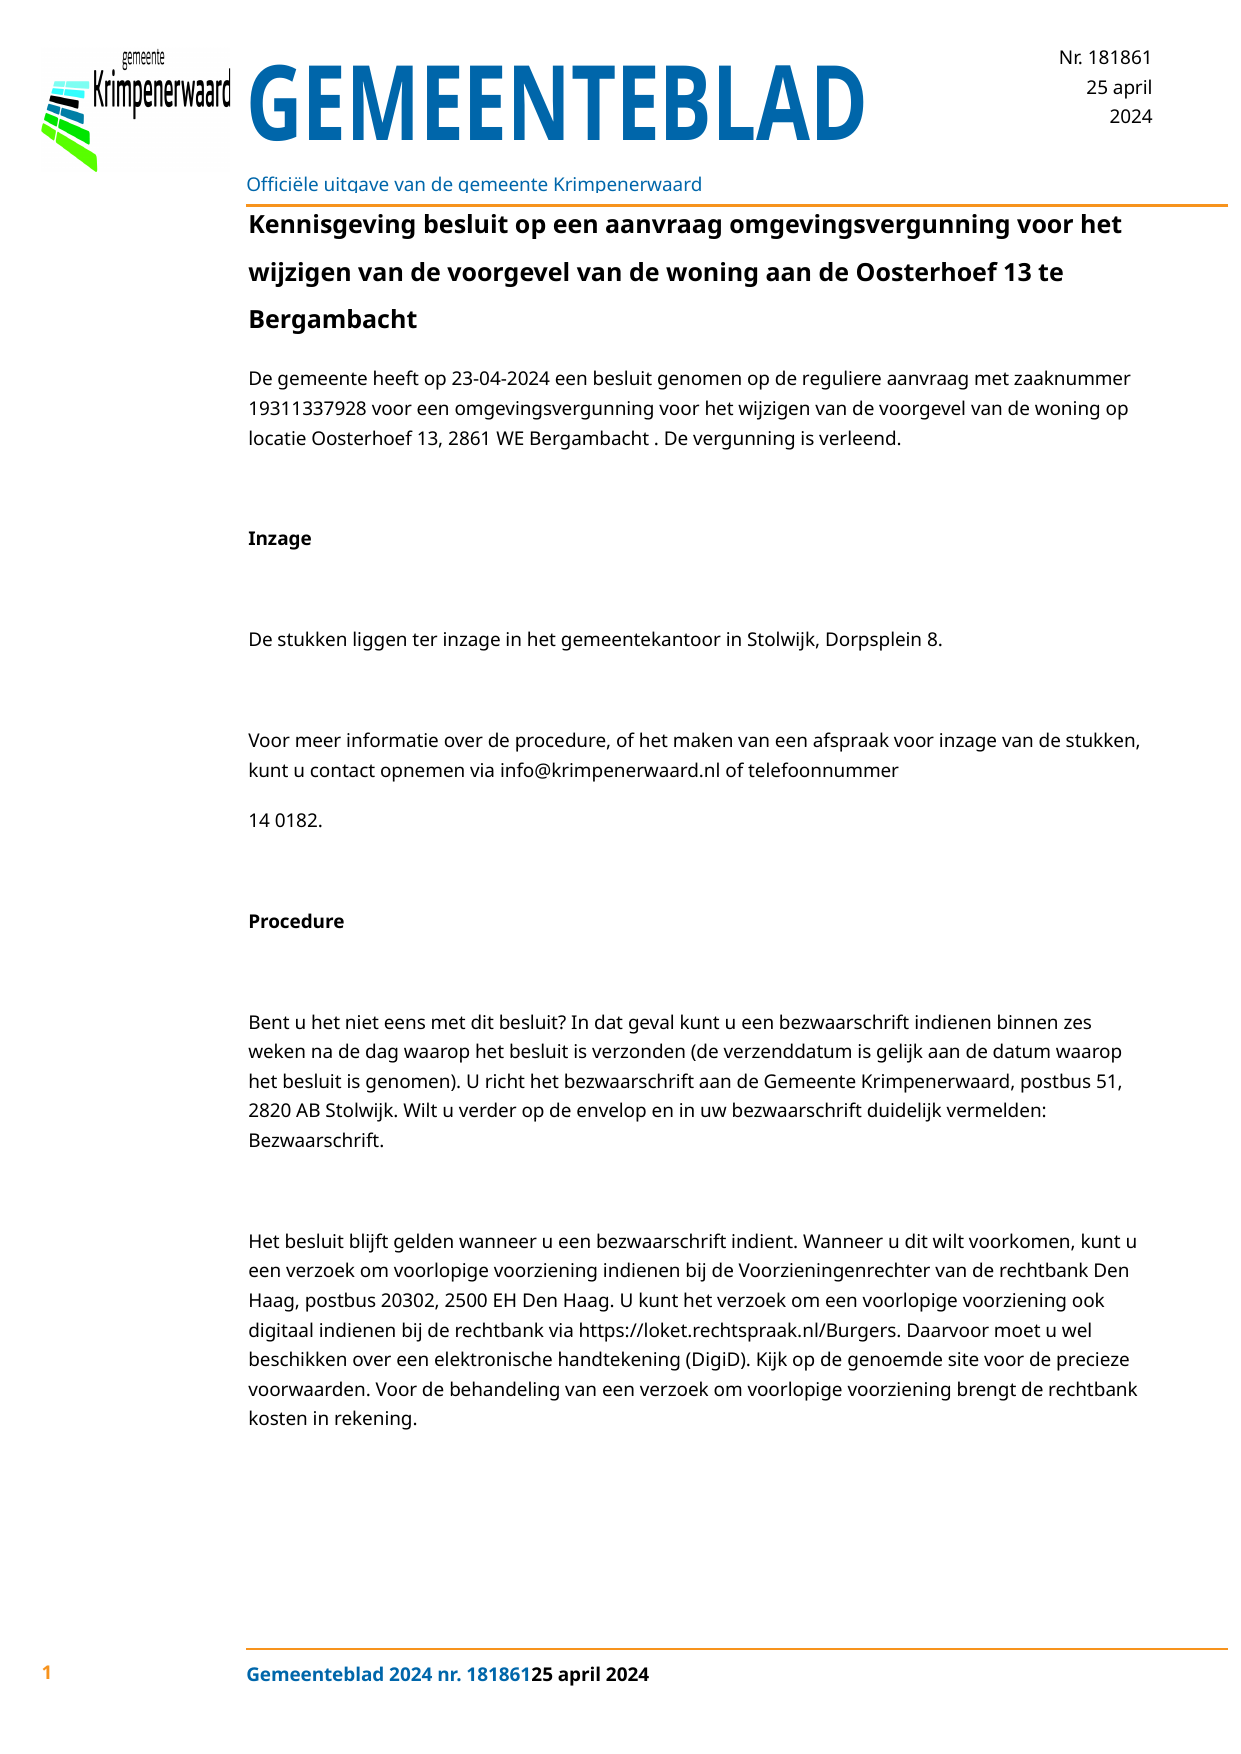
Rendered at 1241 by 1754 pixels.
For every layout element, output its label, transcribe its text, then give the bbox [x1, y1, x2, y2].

text 14 0182. [248, 807, 1152, 833]
text Voor meer informatie over de procedure, of het maken van een afspraak voor inzage van de stukken, kunt u contact opnemen via info@krimpenerwaard.nl of telefoonnummer [248, 727, 1152, 782]
text Kennisgeving besluit op een aanvraag omgevingsvergunning voor het wijzigen van de voorgevel van de woning aan de Oosterhoef 13 te Bergambacht [248, 207, 1152, 336]
text Bent u het niet eens met dit besluit? In dat geval kunt u een bezwaarschrift indienen binnen zes weken na de dag waarop het besluit is verzonden (de verzenddatum is gelijk aan de datum waarop het besluit is genomen). U richt het bezwaarschrift aan de Gemeente Krimpenerwaard, postbus 51, 2820 AB Stolwijk. Wilt u verder op de envelop en in uw bezwaarschrift duidelijk vermelden: Bezwaarschrift. [248, 1009, 1152, 1153]
text De gemeente heeft op 23-04-2024 een besluit genomen op de reguliere aanvraag met zaaknummer 19311337928 voor een omgevingsvergunning voor het wijzigen van de voorgevel van de woning op locatie Oosterhoef 13, 2861 WE Bergambacht . De vergunning is verleend. [248, 366, 1152, 450]
text Inzage [248, 526, 1152, 551]
picture [41, 47, 231, 172]
text Procedure [248, 908, 1152, 934]
text De stukken liggen ter inzage in het gemeentekantoor in Stolwijk, Dorpsplein 8. [248, 626, 1152, 652]
text Het besluit blijft gelden wanneer u een bezwaarschrift indient. Wanneer u dit wilt voorkomen, kunt u een verzoek om voorlopige voorziening indienen bij de Voorzieningenrechter van de rechtbank Den Haag, postbus 20302, 2500 EH Den Haag. U kunt het verzoek om een voorlopige voorziening ook digitaal indienen bij de rechtbank via https://loket.rechtspraak.nl/Burgers. Daarvoor moet u wel beschikken over een elektronische handtekening (DigiD). Kijk op de genoemde site voor de precieze voorwaarden. Voor de behandeling van een verzoek om voorlopige voorziening brengt de rechtbank kosten in rekening. [248, 1228, 1152, 1431]
